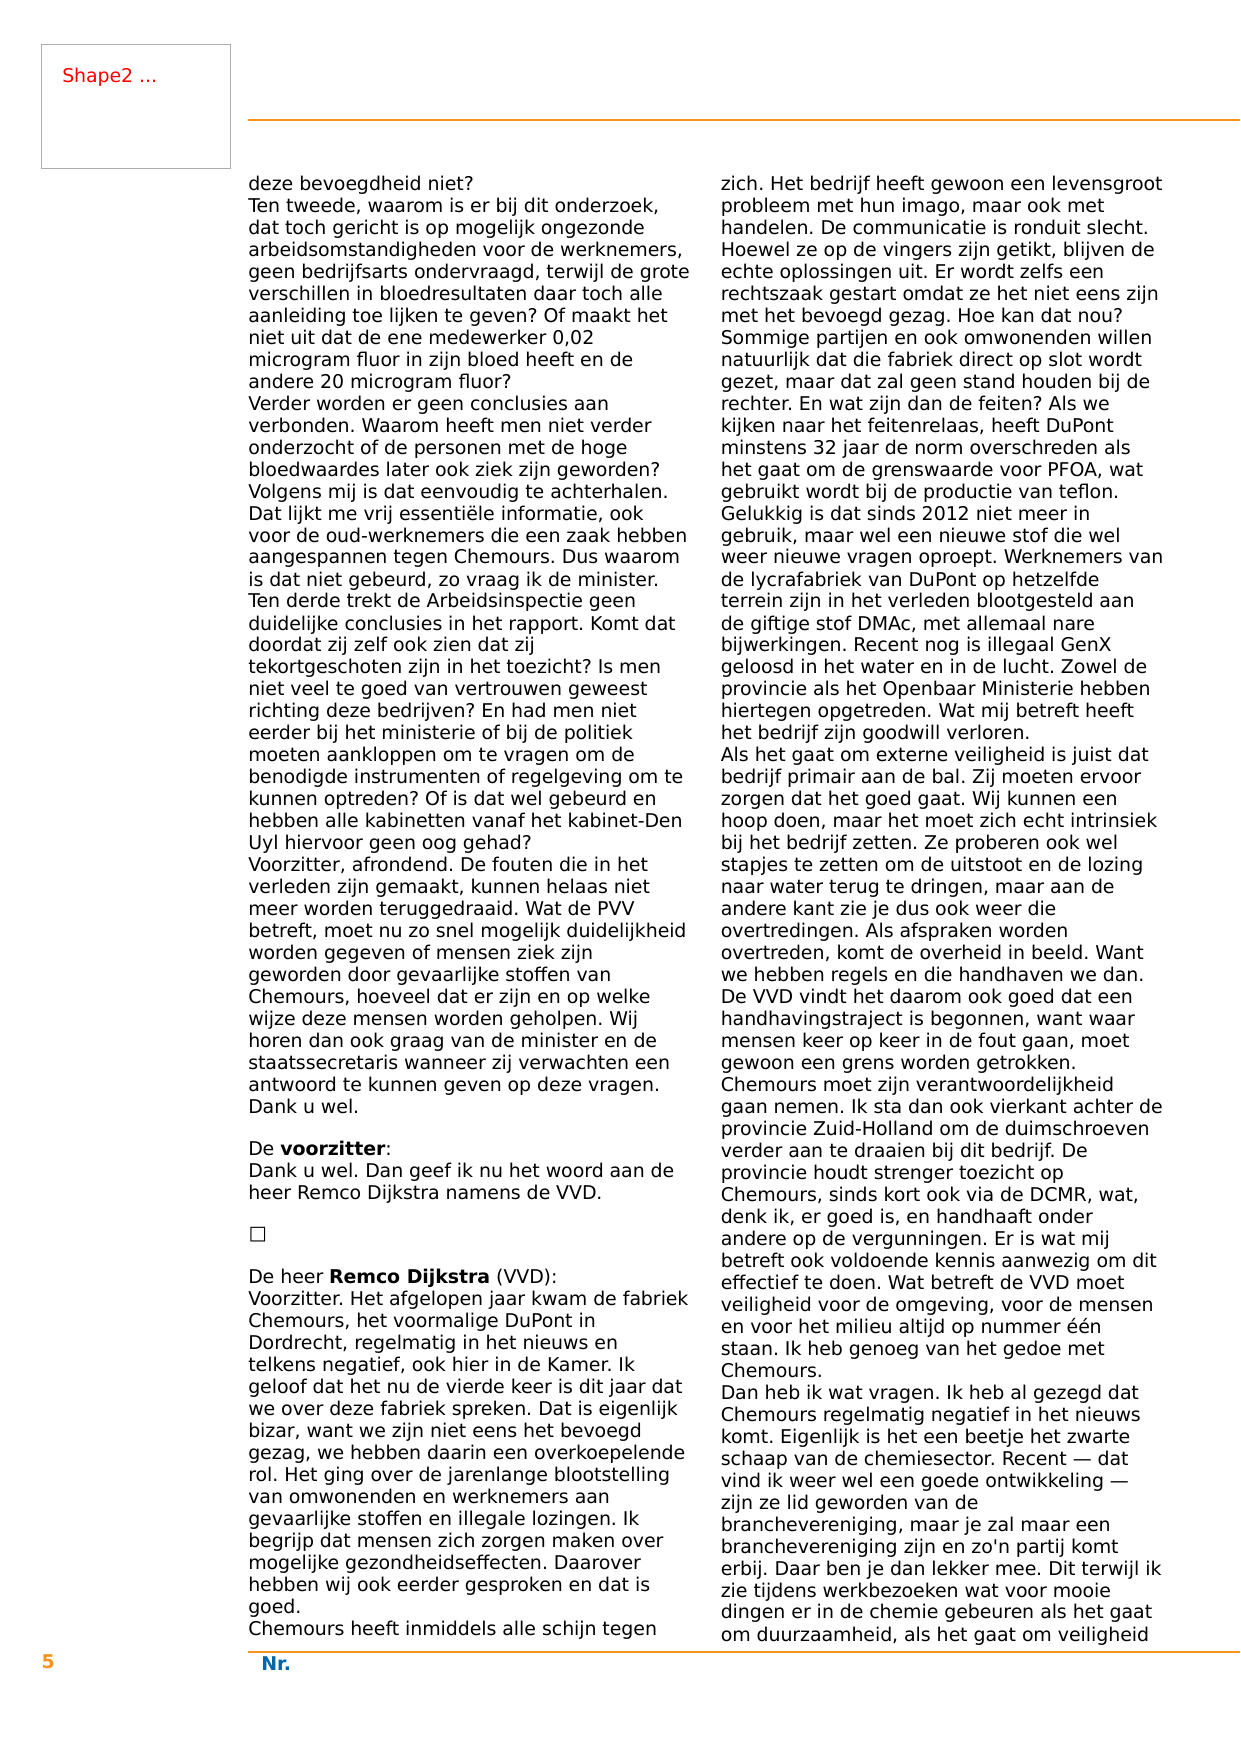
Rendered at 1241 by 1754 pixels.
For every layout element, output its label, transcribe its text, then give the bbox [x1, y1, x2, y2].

text Dan heb ik wat vragen. Ik heb al gezegd dat Chemours regelmatig negatief in het nieuws komt. Eigenlijk is het een beetje het zwarte schaap van de chemiesector. Recent — dat vind ik weer wel een goede ontwikkeling — zijn ze lid geworden van de branchevereniging, maar je zal maar een branchevereniging zijn en zo'n partij komt erbij. Daar ben je dan lekker mee. Dit terwijl ik zie tijdens werkbezoeken wat voor mooie dingen er in de chemie gebeuren als het gaat om duurzaamheid, als het gaat om veiligheid [721, 1382, 1163, 1645]
text Ten derde trekt de Arbeidsinspectie geen duidelijke conclusies in het rapport. Komt dat doordat zij zelf ook zien dat zij tekortgeschoten zijn in het toezicht? Is men niet veel te goed van vertrouwen geweest richting deze bedrijven? En had men niet eerder bij het ministerie of bij de politiek moeten aankloppen om te vragen om de benodigde instrumenten of regelgeving om te kunnen optreden? Of is dat wel gebeurd en hebben alle kabinetten vanaf het kabinet-Den Uyl hiervoor geen oog gehad? [248, 590, 691, 854]
text Als het gaat om externe veiligheid is juist dat bedrijf primair aan de bal. Zij moeten ervoor zorgen dat het goed gaat. Wij kunnen een hoop doen, maar het moet zich echt intrinsiek bij het bedrijf zetten. Ze proberen ook wel stapjes te zetten om de uitstoot en de lozing naar water terug te dringen, maar aan de andere kant zie je dus ook weer die overtredingen. Als afspraken worden overtreden, komt de overheid in beeld. Want we hebben regels en die handhaven we dan. De VVD vindt het daarom ook goed dat een handhavingstraject is begonnen, want waar mensen keer op keer in de fout gaan, moet gewoon een grens worden getrokken. Chemours moet zijn verantwoordelijkheid gaan nemen. Ik sta dan ook vierkant achter de provincie Zuid-Holland om de duimschroeven verder aan te draaien bij dit bedrijf. De provincie houdt strenger toezicht op Chemours, sinds kort ook via de DCMR, wat, denk ik, er goed is, en handhaaft onder andere op de vergunningen. Er is wat mij betreft ook voldoende kennis aanwezig om dit effectief te doen. Wat betreft de VVD moet veiligheid voor de omgeving, voor de mensen en voor het milieu altijd op nummer één staan. Ik heb genoeg van het gedoe met Chemours. [721, 744, 1163, 1382]
text Dank u wel. [248, 1096, 691, 1118]
text Voorzitter. Het afgelopen jaar kwam de fabriek Chemours, het voormalige DuPont in Dordrecht, regelmatig in het nieuws en telkens negatief, ook hier in de Kamer. Ik geloof dat het nu de vierde keer is dit jaar dat we over deze fabriek spreken. Dat is eigenlijk bizar, want we zijn niet eens het bevoegd gezag, we hebben daarin een overkoepelende rol. Het ging over de jarenlange blootstelling van omwonenden en werknemers aan gevaarlijke stoffen en illegale lozingen. Ik begrijp dat mensen zich zorgen maken over mogelijke gezondheidseffecten. Daarover hebben wij ook eerder gesproken en dat is goed. [248, 1288, 691, 1617]
text Voorzitter, afrondend. De fouten die in het verleden zijn gemaakt, kunnen helaas niet meer worden teruggedraaid. Wat de PVV betreft, moet nu zo snel mogelijk duidelijkheid worden gegeven of mensen ziek zijn geworden door gevaarlijke stoffen van Chemours, hoeveel dat er zijn en op welke wijze deze mensen worden geholpen. Wij horen dan ook graag van de minister en de staatssecretaris wanneer zij verwachten een antwoord te kunnen geven op deze vragen. [248, 854, 691, 1096]
text deze bevoegdheid niet? [248, 173, 691, 195]
text De voorzitter: [248, 1138, 691, 1160]
text Verder worden er geen conclusies aan verbonden. Waarom heeft men niet verder onderzocht of de personen met de hoge bloedwaardes later ook ziek zijn geworden? Volgens mij is dat eenvoudig te achterhalen. Dat lijkt me vrij essentiële informatie, ook voor de oud-werknemers die een zaak hebben aangespannen tegen Chemours. Dus waarom is dat niet gebeurd, zo vraag ik de minister. [248, 393, 691, 590]
text Chemours heeft inmiddels alle schijn tegen [248, 1617, 691, 1639]
text ⬜ [248, 1224, 691, 1246]
text De heer Remco Dijkstra (VVD): [248, 1266, 691, 1288]
text Ten tweede, waarom is er bij dit onderzoek, dat toch gericht is op mogelijk ongezonde arbeidsomstandigheden voor de werknemers, geen bedrijfsarts ondervraagd, terwijl de grote verschillen in bloedresultaten daar toch alle aanleiding toe lijken te geven? Of maakt het niet uit dat de ene medewerker 0,02 microgram fluor in zijn bloed heeft en de andere 20 microgram fluor? [248, 195, 691, 393]
text Dank u wel. Dan geef ik nu het woord aan de heer Remco Dijkstra namens de VVD. [248, 1160, 691, 1204]
text zich. Het bedrijf heeft gewoon een levensgroot probleem met hun imago, maar ook met handelen. De communicatie is ronduit slecht. Hoewel ze op de vingers zijn getikt, blijven de echte oplossingen uit. Er wordt zelfs een rechtszaak gestart omdat ze het niet eens zijn met het bevoegd gezag. Hoe kan dat nou? Sommige partijen en ook omwonenden willen natuurlijk dat die fabriek direct op slot wordt gezet, maar dat zal geen stand houden bij de rechter. En wat zijn dan de feiten? Als we kijken naar het feitenrelaas, heeft DuPont minstens 32 jaar de norm overschreden als het gaat om de grenswaarde voor PFOA, wat gebruikt wordt bij de productie van teflon. Gelukkig is dat sinds 2012 niet meer in gebruik, maar wel een nieuwe stof die wel weer nieuwe vragen oproept. Werknemers van de lycrafabriek van DuPont op hetzelfde terrein zijn in het verleden blootgesteld aan de giftige stof DMAc, met allemaal nare bijwerkingen. Recent nog is illegaal GenX geloosd in het water en in de lucht. Zowel de provincie als het Openbaar Ministerie hebben hiertegen opgetreden. Wat mij betreft heeft het bedrijf zijn goodwill verloren. [721, 173, 1163, 744]
